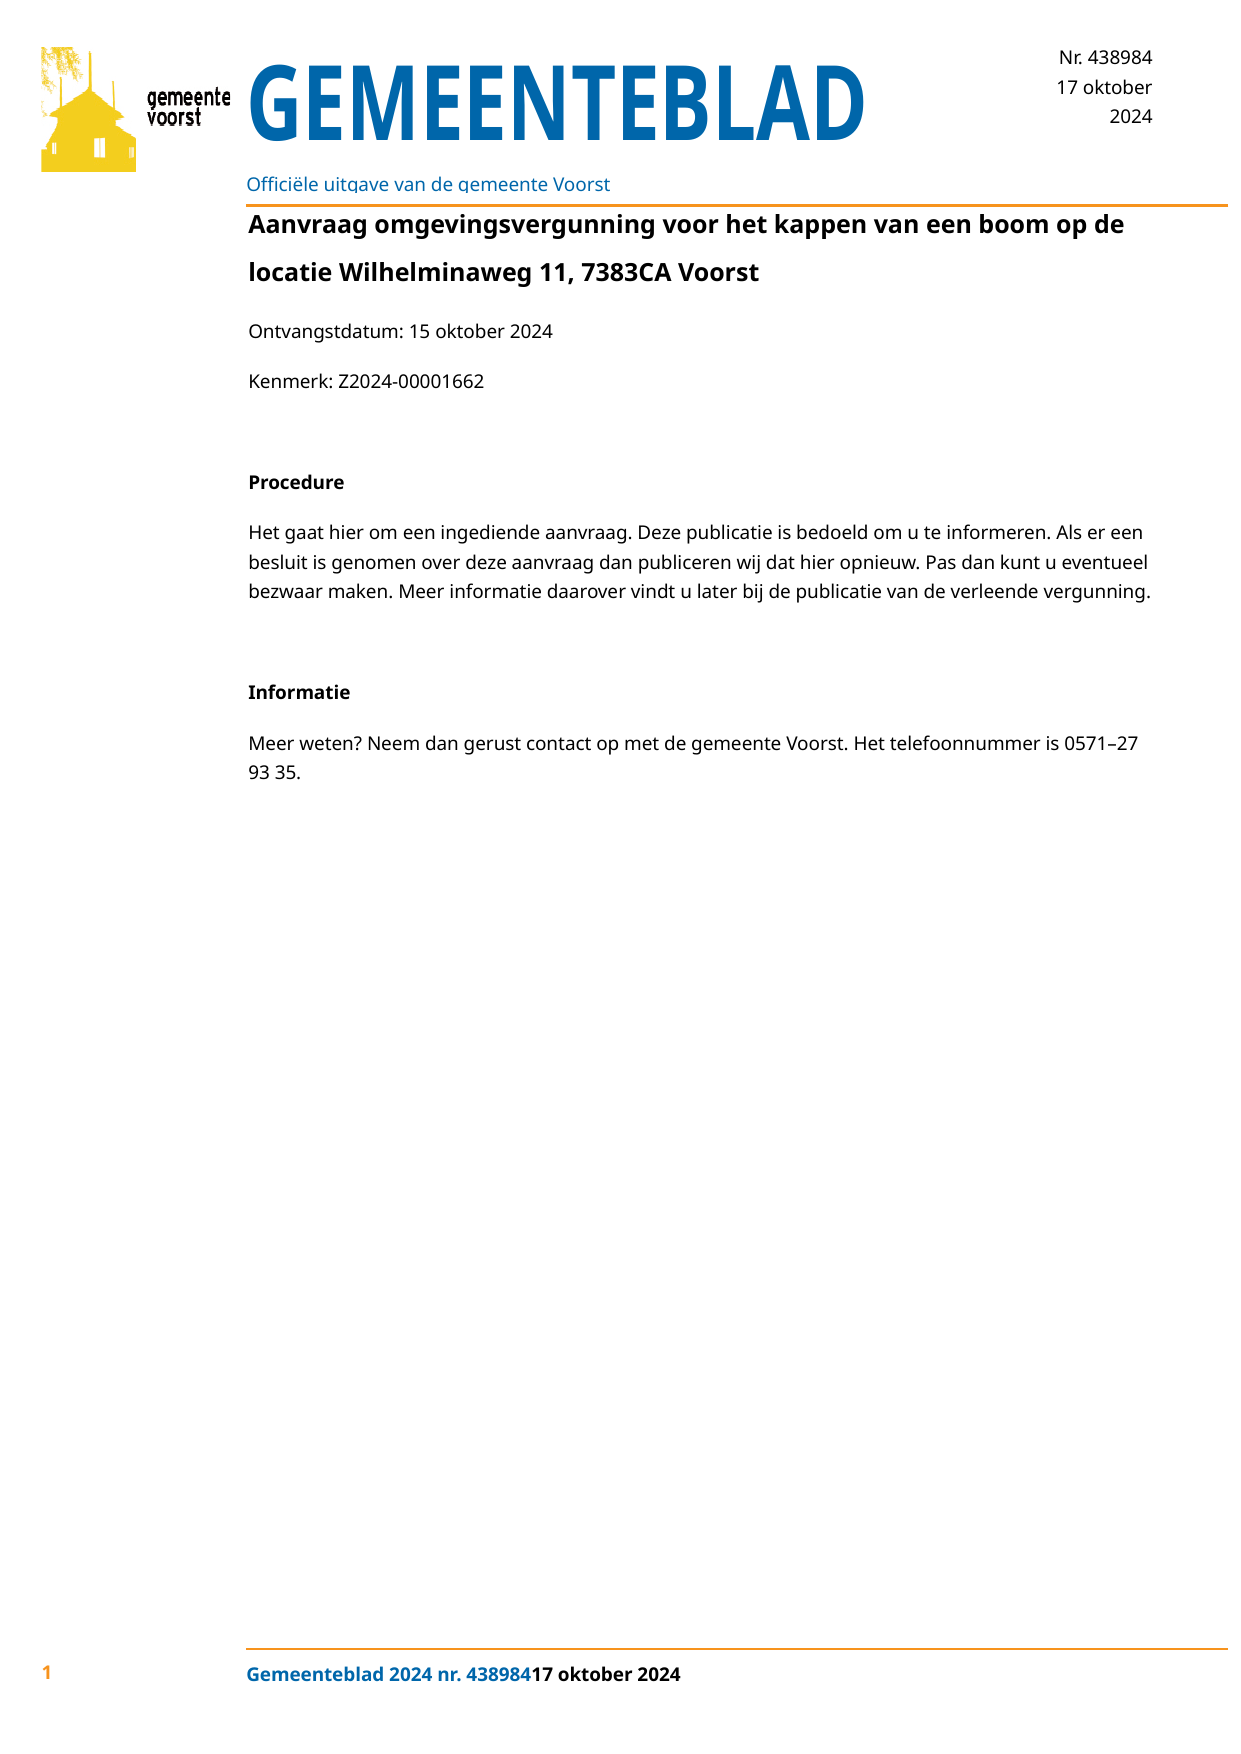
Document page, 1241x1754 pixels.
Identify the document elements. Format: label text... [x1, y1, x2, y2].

text Kenmerk: Z2024-00001662 [248, 368, 1152, 394]
picture [41, 47, 231, 172]
text Procedure [248, 469, 1152, 495]
text Meer weten? Neem dan gerust contact op met de gemeente Voorst. Het telefoonnummer is 0571–27 93 35. [248, 730, 1152, 785]
text Informatie [248, 679, 1152, 705]
text Het gaat hier om een ingediende aanvraag. Deze publicatie is bedoeld om u te informeren. Als er een besluit is genomen over deze aanvraag dan publiceren wij dat hier opnieuw. Pas dan kunt u eventueel bezwaar maken. Meer informatie daarover vindt u later bij de publicatie van de verleende vergunning. [248, 519, 1152, 604]
text Ontvangstdatum: 15 oktober 2024 [248, 318, 1152, 344]
text Aanvraag omgevingsvergunning voor het kappen van een boom op de locatie Wilhelminaweg 11, 7383CA Voorst [248, 207, 1152, 288]
